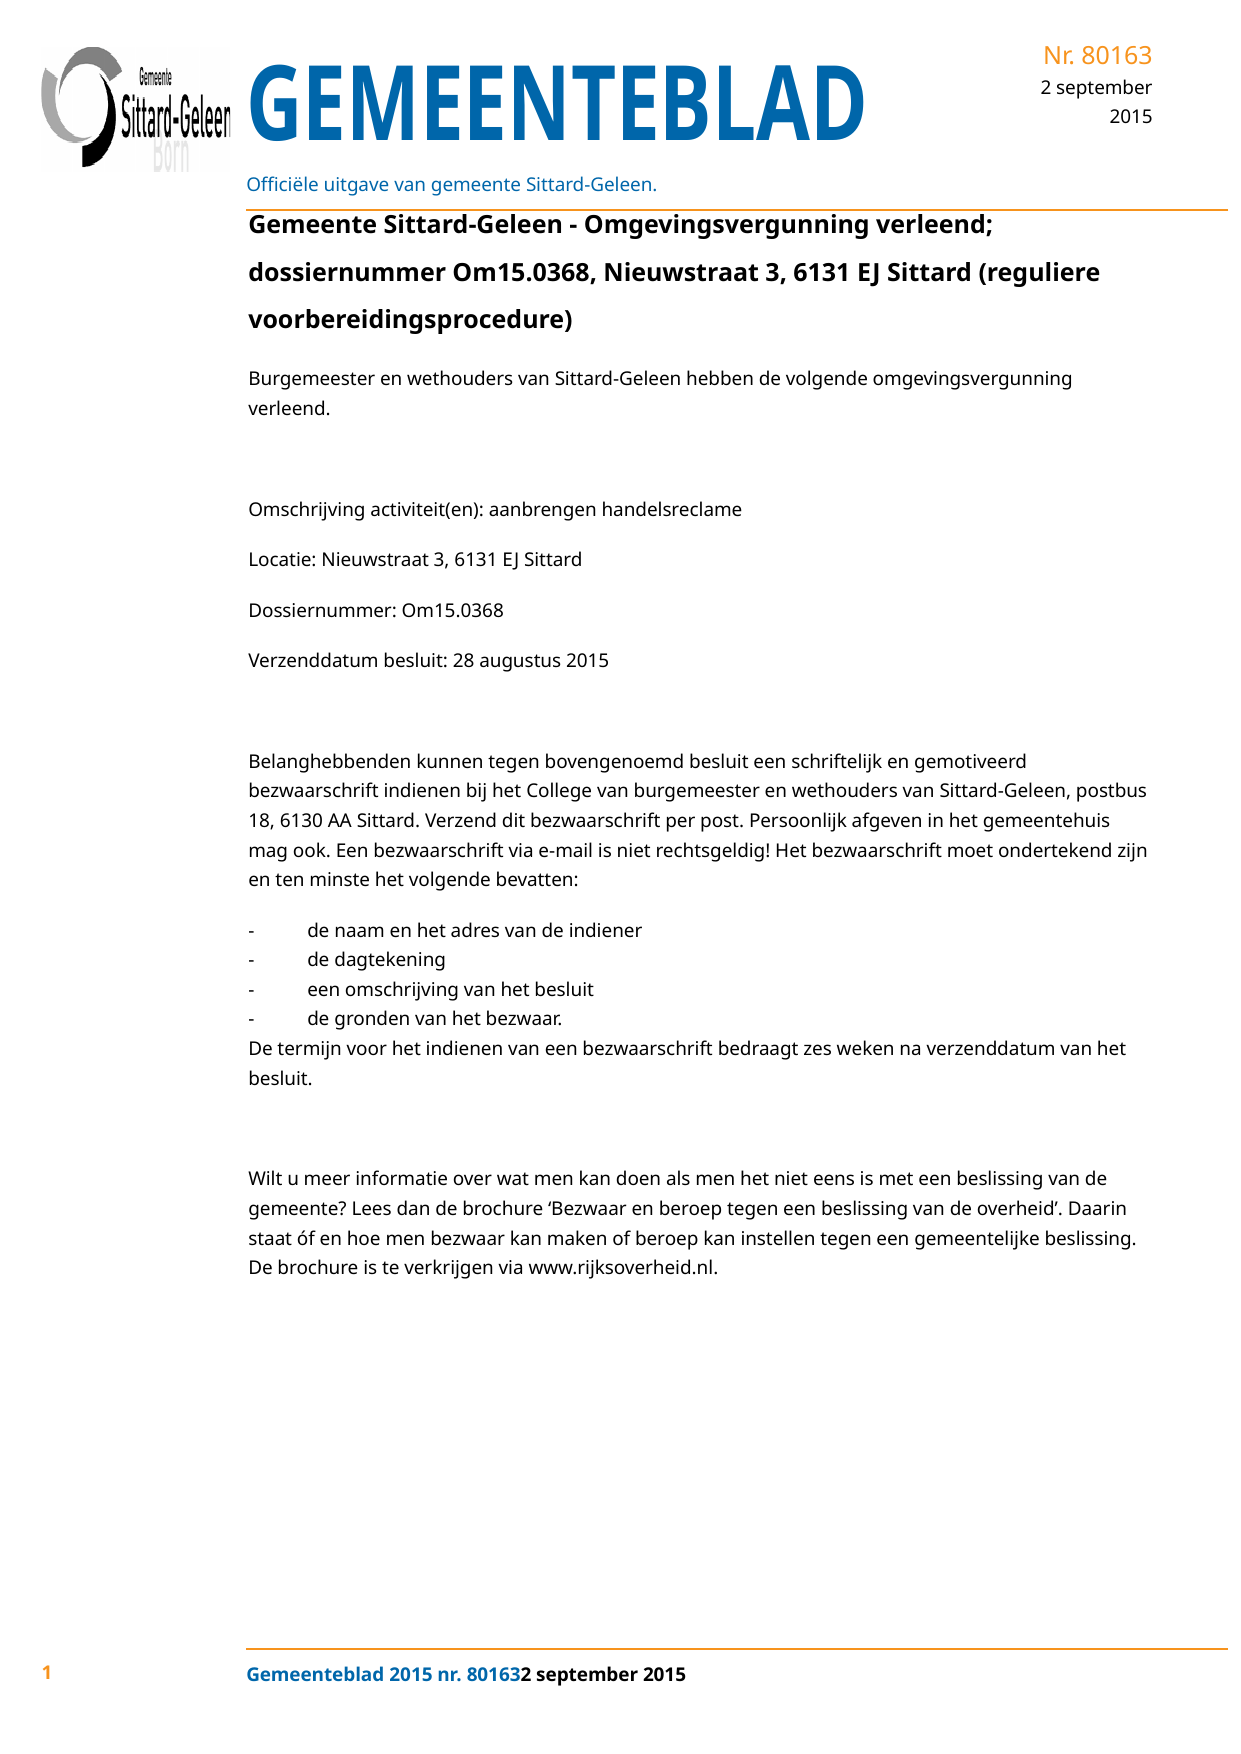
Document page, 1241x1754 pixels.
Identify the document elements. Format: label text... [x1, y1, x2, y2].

text Gemeente Sittard-Geleen - Omgevingsvergunning verleend; dossiernummer Om15.0368, Nieuwstraat 3, 6131 EJ Sittard (reguliere voorbereidingsprocedure) [248, 211, 1152, 336]
list de gronden van het bezwaar. [248, 1006, 1152, 1031]
text Burgemeester en wethouders van Sittard-Geleen hebben de volgende omgevingsvergunning verleend. [248, 366, 1152, 421]
list de dagtekening [248, 946, 1152, 972]
text De termijn voor het indienen van een bezwaarschrift bedraagt zes weken na verzenddatum van het besluit. [248, 1035, 1152, 1090]
text Verzenddatum besluit: 28 augustus 2015 [248, 647, 1152, 673]
list de naam en het adres van de indiener [248, 917, 1152, 942]
text Dossiernummer: Om15.0368 [248, 597, 1152, 622]
text Locatie: Nieuwstraat 3, 6131 EJ Sittard [248, 546, 1152, 572]
picture [41, 47, 231, 172]
text Wilt u meer informatie over wat men kan doen als men het niet eens is met een beslissing van de gemeente? Lees dan de brochure ‘Bezwaar en beroep tegen een beslissing van de overheid’. Daarin staat óf en hoe men bezwaar kan maken of beroep kan instellen tegen een gemeentelijke beslissing. De brochure is te verkrijgen via www.rijksoverheid.nl. [248, 1166, 1152, 1280]
text Belanghebbenden kunnen tegen bovengenoemd besluit een schriftelijk en gemotiveerd bezwaarschrift indienen bij het College van burgemeester en wethouders van Sittard-Geleen, postbus 18, 6130 AA Sittard. Verzend dit bezwaarschrift per post. Persoonlijk afgeven in het gemeentehuis mag ook. Een bezwaarschrift via e-mail is niet rechtsgeldig! Het bezwaarschrift moet ondertekend zijn en ten minste het volgende bevatten: [248, 748, 1152, 892]
list een omschrijving van het besluit [248, 976, 1152, 1002]
text Omschrijving activiteit(en): aanbrengen handelsreclame [248, 496, 1152, 522]
